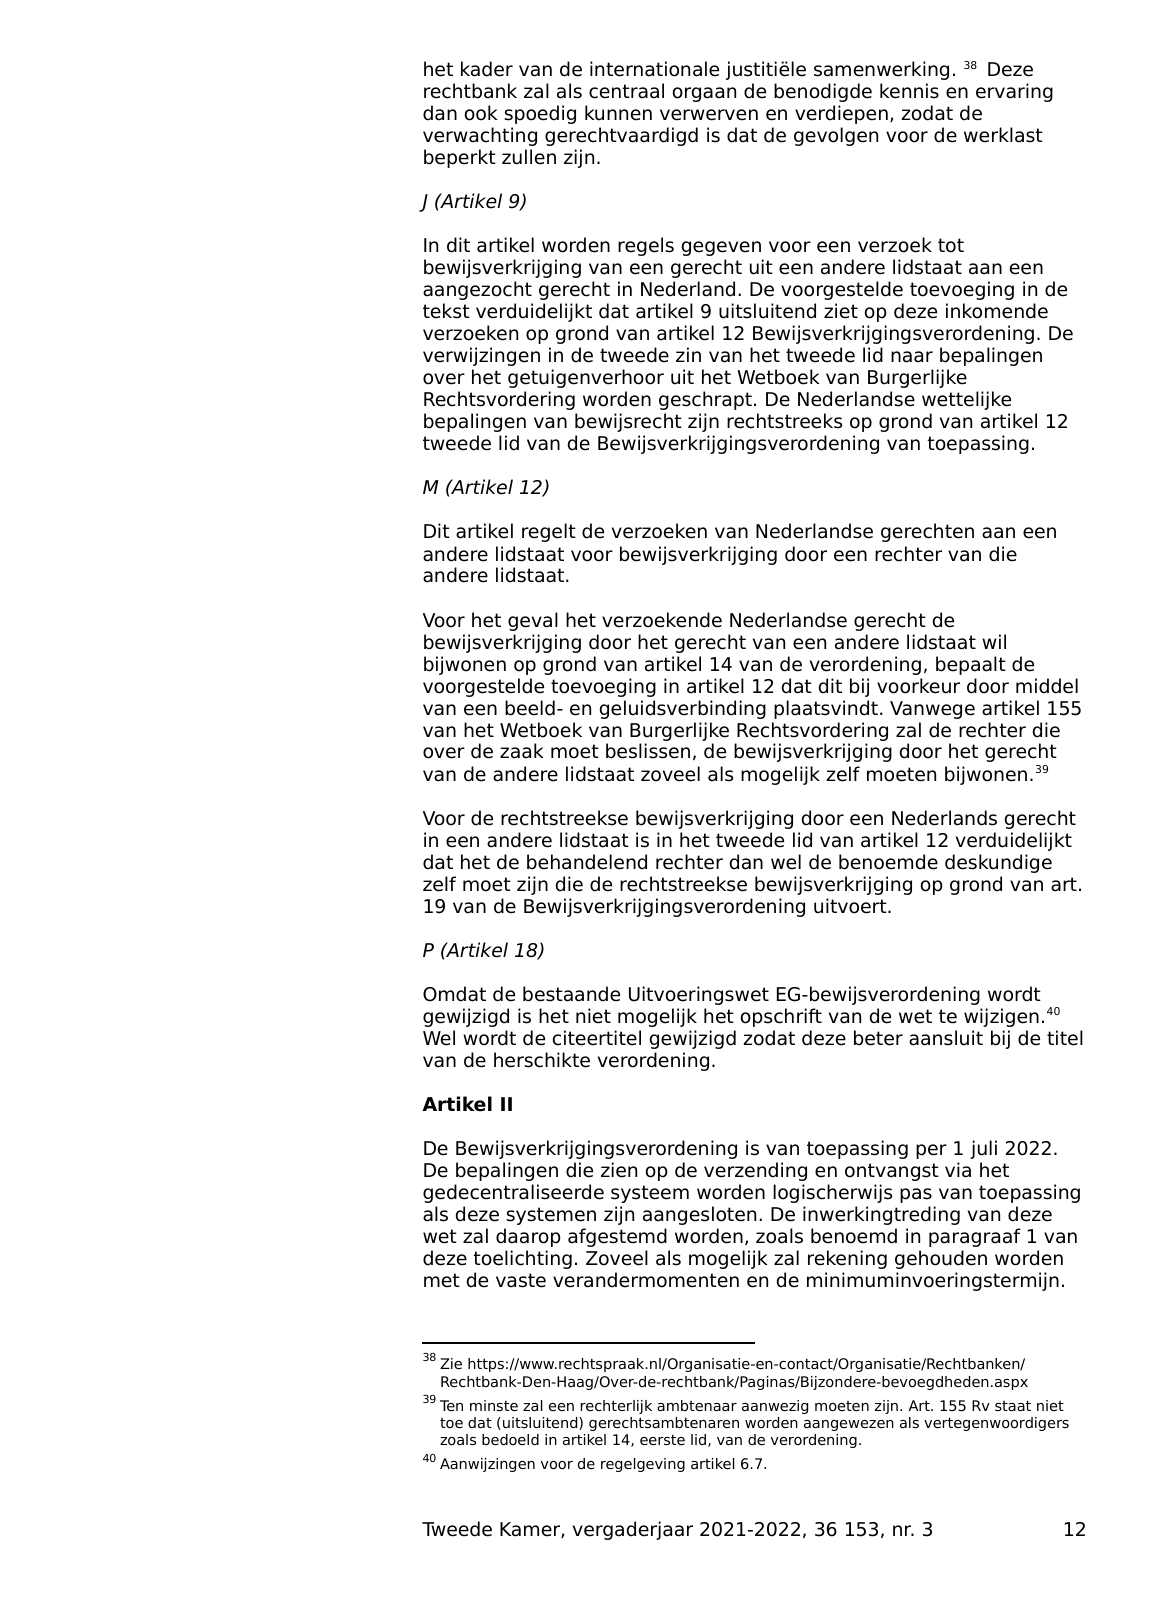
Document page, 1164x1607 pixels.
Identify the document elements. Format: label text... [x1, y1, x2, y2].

subtitle M (Artikel 12) [422, 477, 1087, 499]
subtitle Artikel II [422, 1094, 1087, 1116]
text Omdat de bestaande Uitvoeringswet EG-bewijsverordening wordt gewijzigd is het niet mogelijk het opschrift van de wet te wijzigen. Wel wordt de citeertitel gewijzigd zodat deze beter aansluit bij de titel van de herschikte verordening. [422, 984, 1087, 1072]
subtitle J (Artikel 9) [422, 191, 1087, 213]
text Zie https://www.rechtspraak.nl/Organisatie-en-contact/Organisatie/Rechtbanken/Rechtbank-Den-Haag/Over-de-rechtbank/Paginas/Bijzondere-bevoegdheden.aspx [422, 1352, 1087, 1391]
text In dit artikel worden regels gegeven voor een verzoek tot bewijsverkrijging van een gerecht uit een andere lidstaat aan een aangezocht gerecht in Nederland. De voorgestelde toevoeging in de tekst verduidelijkt dat artikel 9 uitsluitend ziet op deze inkomende verzoeken op grond van artikel 12 Bewijsverkrijgingsverordening. De verwijzingen in de tweede zin van het tweede lid naar bepalingen over het getuigenverhoor uit het Wetboek van Burgerlijke Rechtsvordering worden geschrapt. De Nederlandse wettelijke bepalingen van bewijsrecht zijn rechtstreeks op grond van artikel 12 tweede lid van de Bewijsverkrijgingsverordening van toepassing. [422, 235, 1087, 455]
text Ten minste zal een rechterlijk ambtenaar aanwezig moeten zijn. Art. 155 Rv staat niet toe dat (uitsluitend) gerechtsambtenaren worden aangewezen als vertegenwoordigers zoals bedoeld in artikel 14, eerste lid, van de verordening. [422, 1393, 1087, 1449]
text het kader van de internationale justitiële samenwerking. Deze rechtbank zal als centraal orgaan de benodigde kennis en ervaring dan ook spoedig kunnen verwerven en verdiepen, zodat de verwachting gerechtvaardigd is dat de gevolgen voor de werklast beperkt zullen zijn. [422, 59, 1087, 169]
subtitle P (Artikel 18) [422, 940, 1087, 962]
text De Bewijsverkrijgingsverordening is van toepassing per 1 juli 2022. De bepalingen die zien op de verzending en ontvangst via het gedecentraliseerde systeem worden logischerwijs pas van toepassing als deze systemen zijn aangesloten. De inwerkingtreding van deze wet zal daarop afgestemd worden, zoals benoemd in paragraaf 1 van deze toelichting. Zoveel als mogelijk zal rekening gehouden worden met de vaste verandermomenten en de minimuminvoeringstermijn. [422, 1138, 1087, 1292]
text Voor de rechtstreekse bewijsverkrijging door een Nederlands gerecht in een andere lidstaat is in het tweede lid van artikel 12 verduidelijkt dat het de behandelend rechter dan wel de benoemde deskundige zelf moet zijn die de rechtstreekse bewijsverkrijging op grond van art. 19 van de Bewijsverkrijgingsverordening uitvoert. [422, 808, 1087, 917]
text Voor het geval het verzoekende Nederlandse gerecht de bewijsverkrijging door het gerecht van een andere lidstaat wil bijwonen op grond van artikel 14 van de verordening, bepaalt de voorgestelde toevoeging in artikel 12 dat dit bij voorkeur door middel van een beeld- en geluidsverbinding plaatsvindt. Vanwege artikel 155 van het Wetboek van Burgerlijke Rechtsvordering zal de rechter die over de zaak moet beslissen, de bewijsverkrijging door het gerecht van de andere lidstaat zoveel als mogelijk zelf moeten bijwonen. [422, 609, 1087, 785]
text Dit artikel regelt de verzoeken van Nederlandse gerechten aan een andere lidstaat voor bewijsverkrijging door een rechter van die andere lidstaat. [422, 521, 1087, 587]
text Aanwijzingen voor de regelgeving artikel 6.7. [422, 1452, 1087, 1474]
